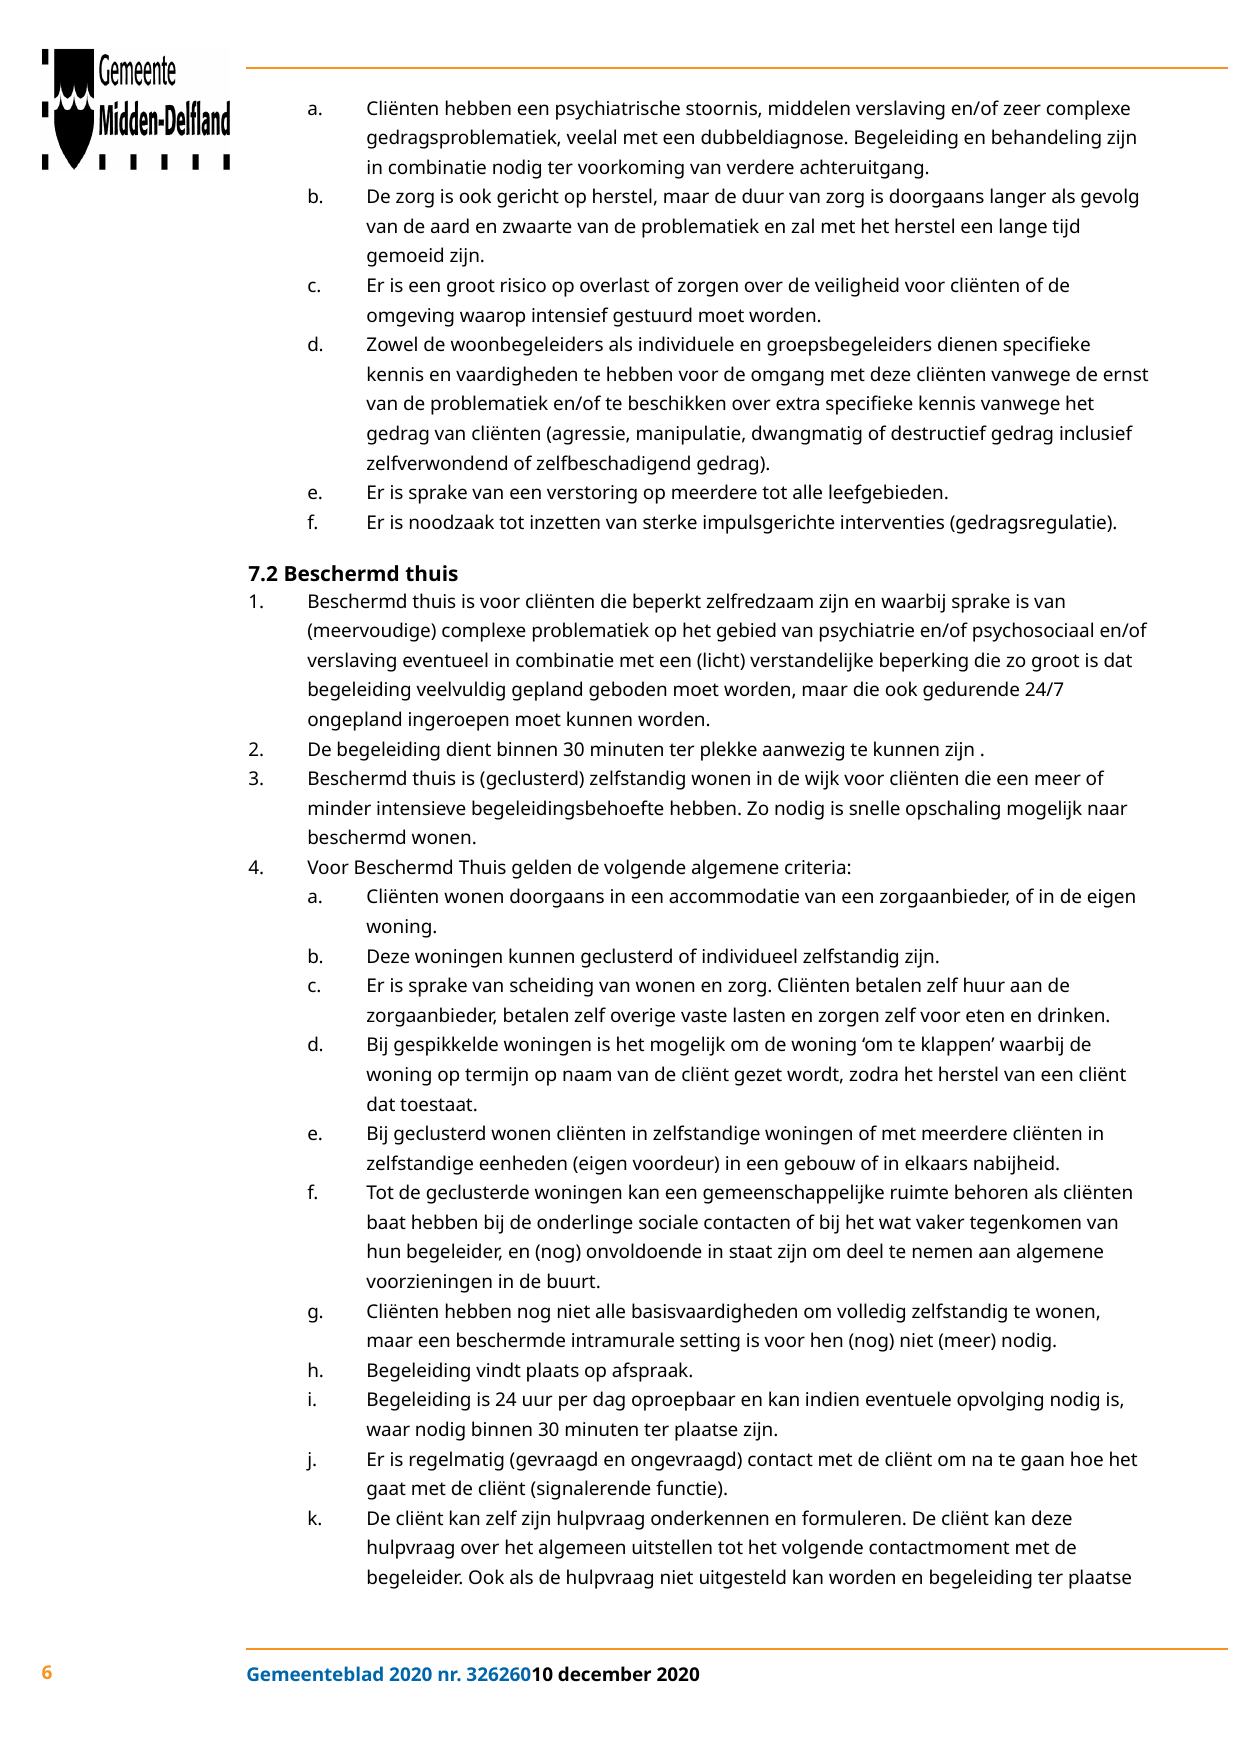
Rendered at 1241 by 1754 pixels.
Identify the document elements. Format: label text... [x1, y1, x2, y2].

list Bij geclusterd wonen cliënten in zelfstandige woningen of met meerdere cliënten in zelfstandige eenheden (eigen voordeur) in een gebouw of in elkaars nabijheid. [307, 1120, 1152, 1176]
list De begeleiding dient binnen 30 minuten ter plekke aanwezig te kunnen zijn . [248, 736, 1152, 761]
list Er is noodzaak tot inzetten van sterke impulsgerichte interventies (gedragsregulatie). [307, 509, 1152, 535]
list Voor Beschermd Thuis gelden de volgende algemene criteria: [248, 854, 1152, 880]
list Er is regelmatig (gevraagd en ongevraagd) contact met de cliënt om na te gaan hoe het gaat met de cliënt (signalerende functie). [307, 1446, 1152, 1501]
list Begeleiding vindt plaats op afspraak. [307, 1357, 1152, 1383]
list Er is sprake van scheiding van wonen en zorg. Cliënten betalen zelf huur aan de zorgaanbieder, betalen zelf overige vaste lasten en zorgen zelf voor eten en drinken. [307, 972, 1152, 1028]
picture [41, 47, 231, 172]
list Begeleiding is 24 uur per dag oproepbaar en kan indien eventuele opvolging nodig is, waar nodig binnen 30 minuten ter plaatse zijn. [307, 1387, 1152, 1442]
list De cliënt kan zelf zijn hulpvraag onderkennen en formuleren. De cliënt kan deze hulpvraag over het algemeen uitstellen tot het volgende contactmoment met de begeleider. Ook als de hulpvraag niet uitgesteld kan worden en begeleiding ter plaatse [307, 1505, 1152, 1590]
list Zowel de woonbegeleiders als individuele en groepsbegeleiders dienen specifieke kennis en vaardigheden te hebben voor de omgang met deze cliënten vanwege de ernst van de problematiek en/of te beschikken over extra specifieke kennis vanwege het gedrag van cliënten (agressie, manipulatie, dwangmatig of destructief gedrag inclusief zelfverwondend of zelfbeschadigend gedrag). [307, 331, 1152, 476]
list Er is sprake van een verstoring op meerdere tot alle leefgebieden. [307, 479, 1152, 505]
list Tot de geclusterde woningen kan een gemeenschappelijke ruimte behoren als cliënten baat hebben bij de onderlinge sociale contacten of bij het wat vaker tegenkomen van hun begeleider, en (nog) onvoldoende in staat zijn om deel te nemen aan algemene voorzieningen in de buurt. [307, 1179, 1152, 1294]
text 7.2 Beschermd thuis [248, 559, 1152, 588]
list Beschermd thuis is voor cliënten die beperkt zelfredzaam zijn en waarbij sprake is van (meervoudige) complexe problematiek op het gebied van psychiatrie en/of psychosociaal en/of verslaving eventueel in combinatie met een (licht) verstandelijke beperking die zo groot is dat begeleiding veelvuldig gepland geboden moet worden, maar die ook gedurende 24/7 ongepland ingeroepen moet kunnen worden. [248, 588, 1152, 732]
list Er is een groot risico op overlast of zorgen over de veiligheid voor cliënten of de omgeving waarop intensief gestuurd moet worden. [307, 272, 1152, 328]
list Cliënten hebben een psychiatrische stoornis, middelen verslaving en/of zeer complexe gedragsproblematiek, veelal met een dubbeldiagnose. Begeleiding en behandeling zijn in combinatie nodig ter voorkoming van verdere achteruitgang. [307, 95, 1152, 180]
list Bij gespikkelde woningen is het mogelijk om de woning ‘om te klappen’ waarbij de woning op termijn op naam van de cliënt gezet wordt, zodra het herstel van een cliënt dat toestaat. [307, 1032, 1152, 1116]
list Cliënten hebben nog niet alle basisvaardigheden om volledig zelfstandig te wonen, maar een beschermde intramurale setting is voor hen (nog) niet (meer) nodig. [307, 1298, 1152, 1353]
list Cliënten wonen doorgaans in een accommodatie van een zorgaanbieder, of in de eigen woning. [307, 884, 1152, 939]
list Beschermd thuis is (geclusterd) zelfstandig wonen in de wijk voor cliënten die een meer of minder intensieve begeleidingsbehoefte hebben. Zo nodig is snelle opschaling mogelijk naar beschermd wonen. [248, 765, 1152, 850]
list De zorg is ook gericht op herstel, maar de duur van zorg is doorgaans langer als gevolg van de aard en zwaarte van de problematiek en zal met het herstel een lange tijd gemoeid zijn. [307, 183, 1152, 268]
list Deze woningen kunnen geclusterd of individueel zelfstandig zijn. [307, 943, 1152, 968]
